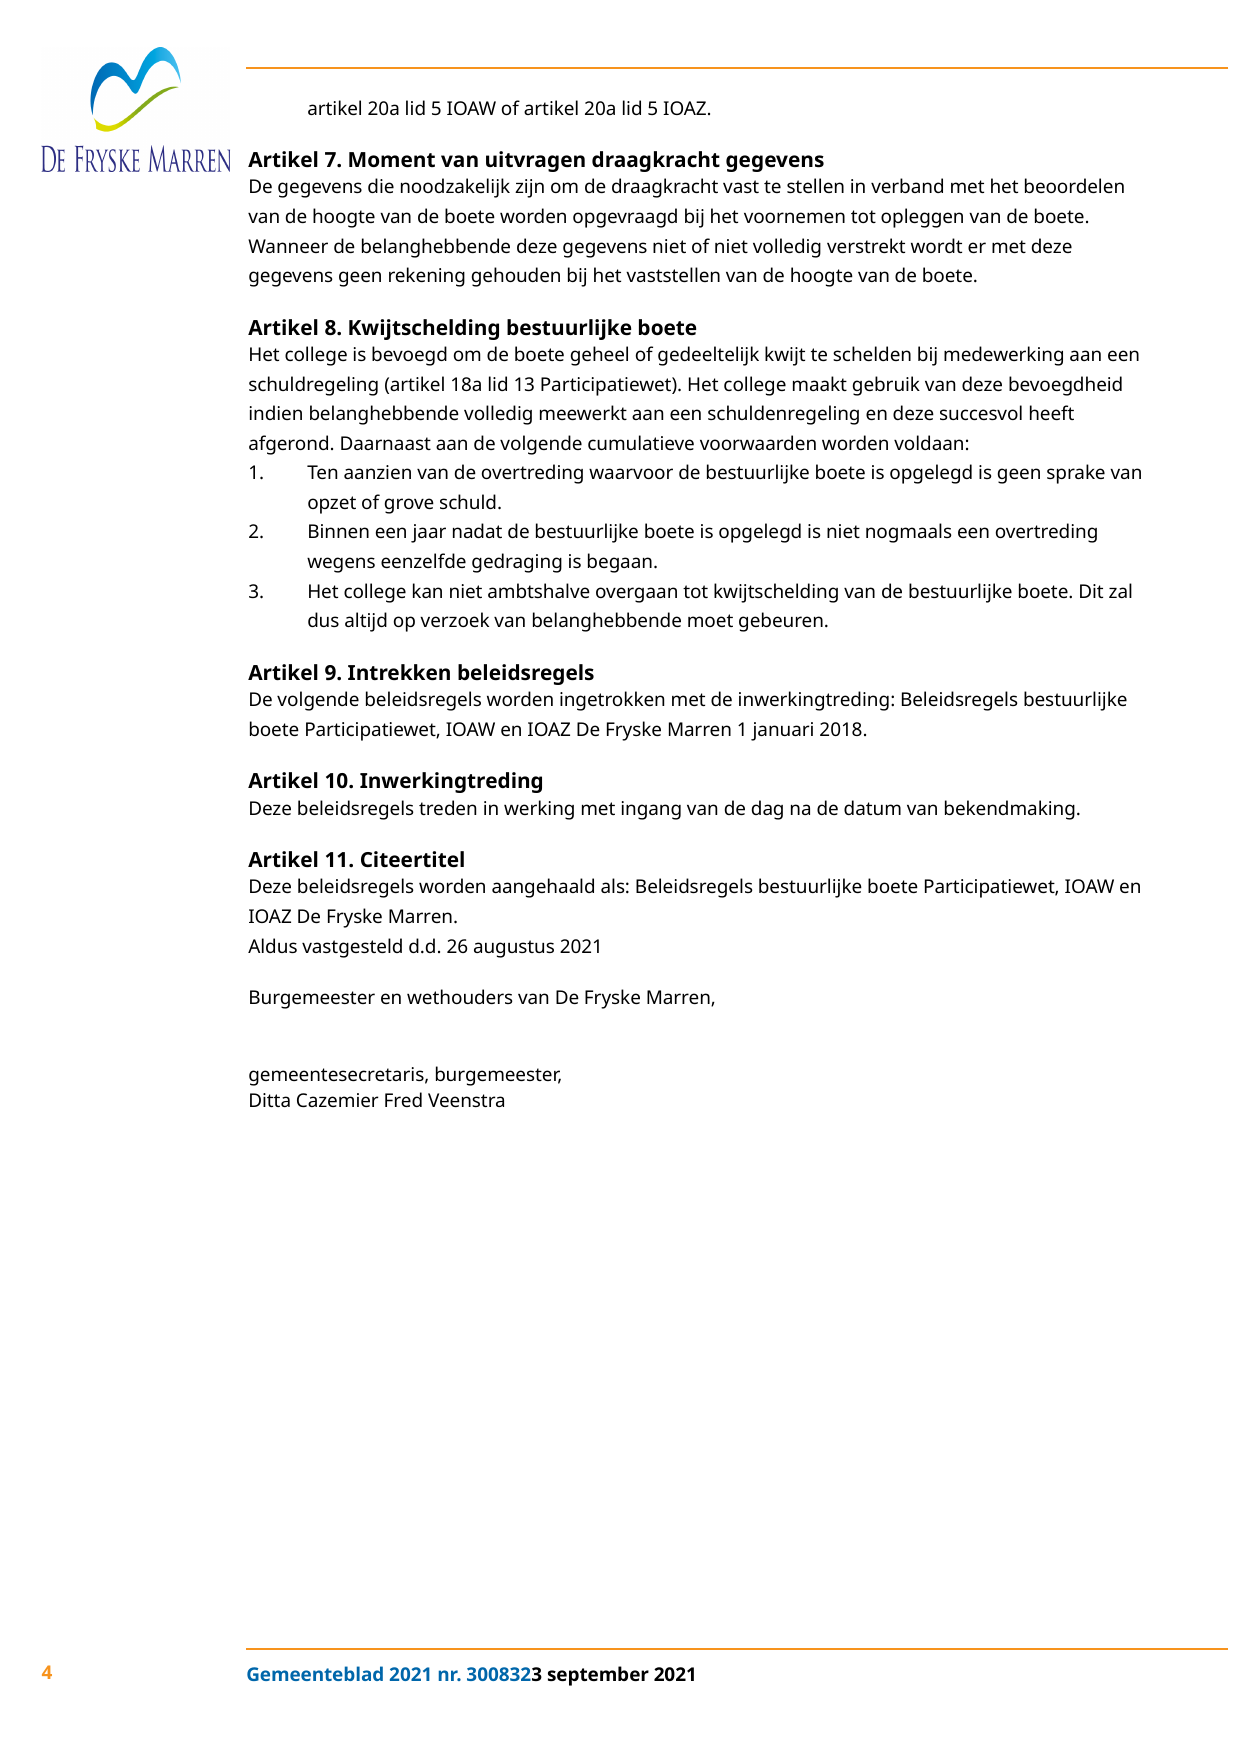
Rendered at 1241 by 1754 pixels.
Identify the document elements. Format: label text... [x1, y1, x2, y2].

text Burgemeester en wethouders van De Fryske Marren, [248, 984, 1152, 1010]
text Aldus vastgesteld d.d. 26 augustus 2021 [248, 933, 1152, 958]
text Artikel 10. Inwerkingtreding [248, 766, 1152, 795]
list Het college kan niet ambtshalve overgaan tot kwijtschelding van de bestuurlijke boete. Dit zal dus altijd op verzoek van belanghebbende moet gebeuren. [248, 578, 1152, 633]
list Ten aanzien van de overtreding waarvoor de bestuurlijke boete is opgelegd is geen sprake van opzet of grove schuld. [248, 459, 1152, 515]
text gemeentesecretaris, burgemeester, [248, 1061, 1152, 1087]
text Deze beleidsregels worden aangehaald als: Beleidsregels bestuurlijke boete Participatiewet, IOAW en IOAZ De Fryske Marren. [248, 874, 1152, 929]
picture [41, 47, 231, 172]
text Het college is bevoegd om de boete geheel of gedeeltelijk kwijt te schelden bij medewerking aan een schuldregeling (artikel 18a lid 13 Participatiewet). Het college maakt gebruik van deze bevoegdheid indien belanghebbende volledig meewerkt aan een schuldenregeling en deze succesvol heeft afgerond. Daarnaast aan de volgende cumulatieve voorwaarden worden voldaan: [248, 341, 1152, 456]
text Ditta Cazemier Fred Veenstra [248, 1087, 1152, 1113]
text Artikel 8. Kwijtschelding bestuurlijke boete [248, 313, 1152, 341]
text Artikel 11. Citeertitel [248, 845, 1152, 874]
text Artikel 9. Intrekken beleidsregels [248, 658, 1152, 686]
text De volgende beleidsregels worden ingetrokken met de inwerkingtreding: Beleidsregels bestuurlijke boete Participatiewet, IOAW en IOAZ De Fryske Marren 1 januari 2018. [248, 686, 1152, 742]
text Artikel 7. Moment van uitvragen draagkracht gegevens [248, 145, 1152, 174]
text Deze beleidsregels treden in werking met ingang van de dag na de datum van bekendmaking. [248, 795, 1152, 821]
list artikel 20a lid 5 IOAW of artikel 20a lid 5 IOAZ. [248, 95, 1152, 121]
list Binnen een jaar nadat de bestuurlijke boete is opgelegd is niet nogmaals een overtreding wegens eenzelfde gedraging is begaan. [248, 519, 1152, 574]
text De gegevens die noodzakelijk zijn om de draagkracht vast te stellen in verband met het beoordelen van de hoogte van de boete worden opgevraagd bij het voornemen tot opleggen van de boete. Wanneer de belanghebbende deze gegevens niet of niet volledig verstrekt wordt er met deze gegevens geen rekening gehouden bij het vaststellen van de hoogte van de boete. [248, 174, 1152, 288]
